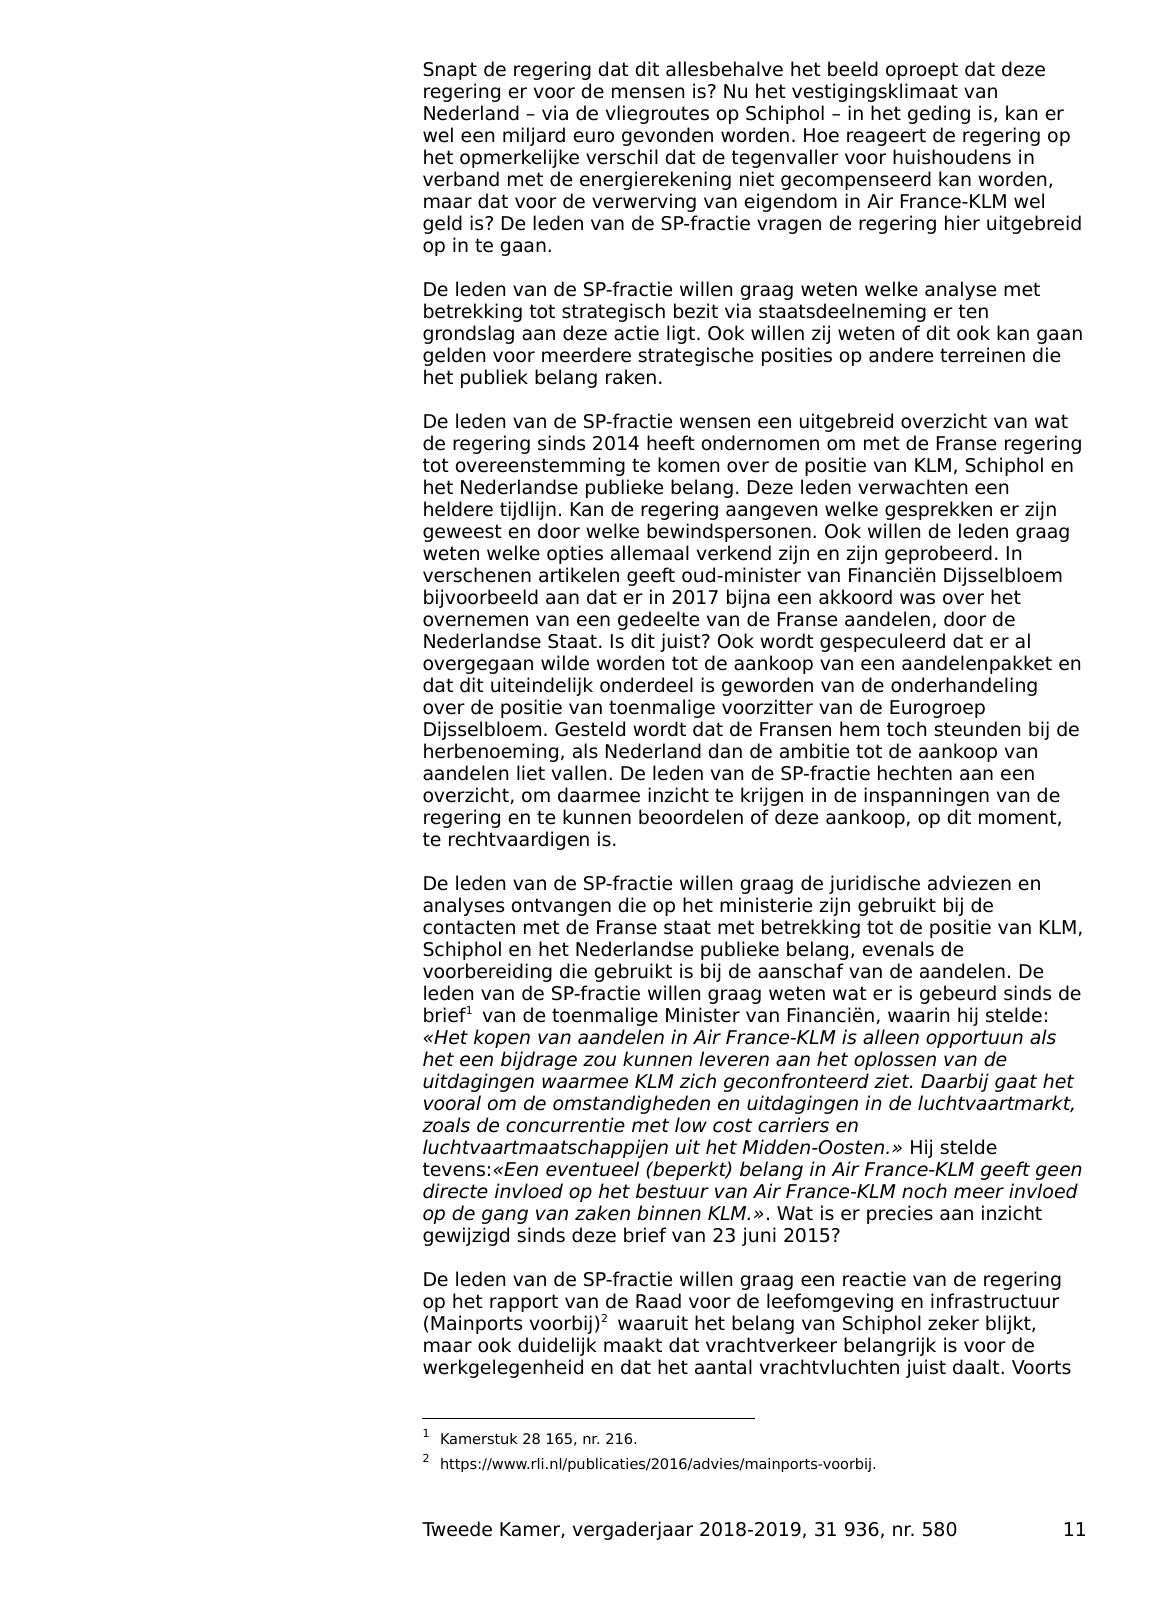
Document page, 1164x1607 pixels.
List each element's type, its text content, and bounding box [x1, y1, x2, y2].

text De leden van de SP-fractie willen graag een reactie van de regering op het rapport van de Raad voor de leefomgeving en infrastructuur (Mainports voorbij) waaruit het belang van Schiphol zeker blijkt, maar ook duidelijk maakt dat vrachtverkeer belangrijk is voor de werkgelegenheid en dat het aantal vrachtvluchten juist daalt. Voorts [422, 1269, 1087, 1379]
text De leden van de SP-fractie willen graag weten welke analyse met betrekking tot strategisch bezit via staatsdeelneming er ten grondslag aan deze actie ligt. Ook willen zij weten of dit ook kan gaan gelden voor meerdere strategische posities op andere terreinen die het publiek belang raken. [422, 279, 1087, 389]
text De leden van de SP-fractie wensen een uitgebreid overzicht van wat de regering sinds 2014 heeft ondernomen om met de Franse regering tot overeenstemming te komen over de positie van KLM, Schiphol en het Nederlandse publieke belang. Deze leden verwachten een heldere tijdlijn. Kan de regering aangeven welke gesprekken er zijn geweest en door welke bewindspersonen. Ook willen de leden graag weten welke opties allemaal verkend zijn en zijn geprobeerd. In verschenen artikelen geeft oud-minister van Financiën Dijsselbloem bijvoorbeeld aan dat er in 2017 bijna een akkoord was over het overnemen van een gedeelte van de Franse aandelen, door de Nederlandse Staat. Is dit juist? Ook wordt gespeculeerd dat er al overgegaan wilde worden tot de aankoop van een aandelenpakket en dat dit uiteindelijk onderdeel is geworden van de onderhandeling over de positie van toenmalige voorzitter van de Eurogroep Dijsselbloem. Gesteld wordt dat de Fransen hem toch steunden bij de herbenoeming, als Nederland dan de ambitie tot de aankoop van aandelen liet vallen. De leden van de SP-fractie hechten aan een overzicht, om daarmee inzicht te krijgen in de inspanningen van de regering en te kunnen beoordelen of deze aankoop, op dit moment, te rechtvaardigen is. [422, 411, 1087, 851]
text Snapt de regering dat dit allesbehalve het beeld oproept dat deze regering er voor de mensen is? Nu het vestigingsklimaat van Nederland – via de vliegroutes op Schiphol – in het geding is, kan er wel een miljard euro gevonden worden. Hoe reageert de regering op het opmerkelijke verschil dat de tegenvaller voor huishoudens in verband met de energierekening niet gecompenseerd kan worden, maar dat voor de verwerving van eigendom in Air France-KLM wel geld is? De leden van de SP-fractie vragen de regering hier uitgebreid op in te gaan. [422, 59, 1087, 257]
text https://www.rli.nl/publicaties/2016/advies/mainports-voorbij. [422, 1452, 1087, 1474]
text De leden van de SP-fractie willen graag de juridische adviezen en analyses ontvangen die op het ministerie zijn gebruikt bij de contacten met de Franse staat met betrekking tot de positie van KLM, Schiphol en het Nederlandse publieke belang, evenals de voorbereiding die gebruikt is bij de aanschaf van de aandelen. De leden van de SP-fractie willen graag weten wat er is gebeurd sinds de brief van de toenmalige Minister van Financiën, waarin hij stelde: «Het kopen van aandelen in Air France-KLM is alleen opportuun als het een bijdrage zou kunnen leveren aan het oplossen van de uitdagingen waarmee KLM zich geconfronteerd ziet. Daarbij gaat het vooral om de omstandigheden en uitdagingen in de luchtvaartmarkt, zoals de concurrentie met low cost carriers en luchtvaartmaatschappijen uit het Midden-Oosten.» Hij stelde tevens:«Een eventueel (beperkt) belang in Air France-KLM geeft geen directe invloed op het bestuur van Air France-KLM noch meer invloed op de gang van zaken binnen KLM.». Wat is er precies aan inzicht gewijzigd sinds deze brief van 23 juni 2015? [422, 873, 1087, 1247]
text Kamerstuk 28 165, nr. 216. [422, 1427, 1087, 1449]
